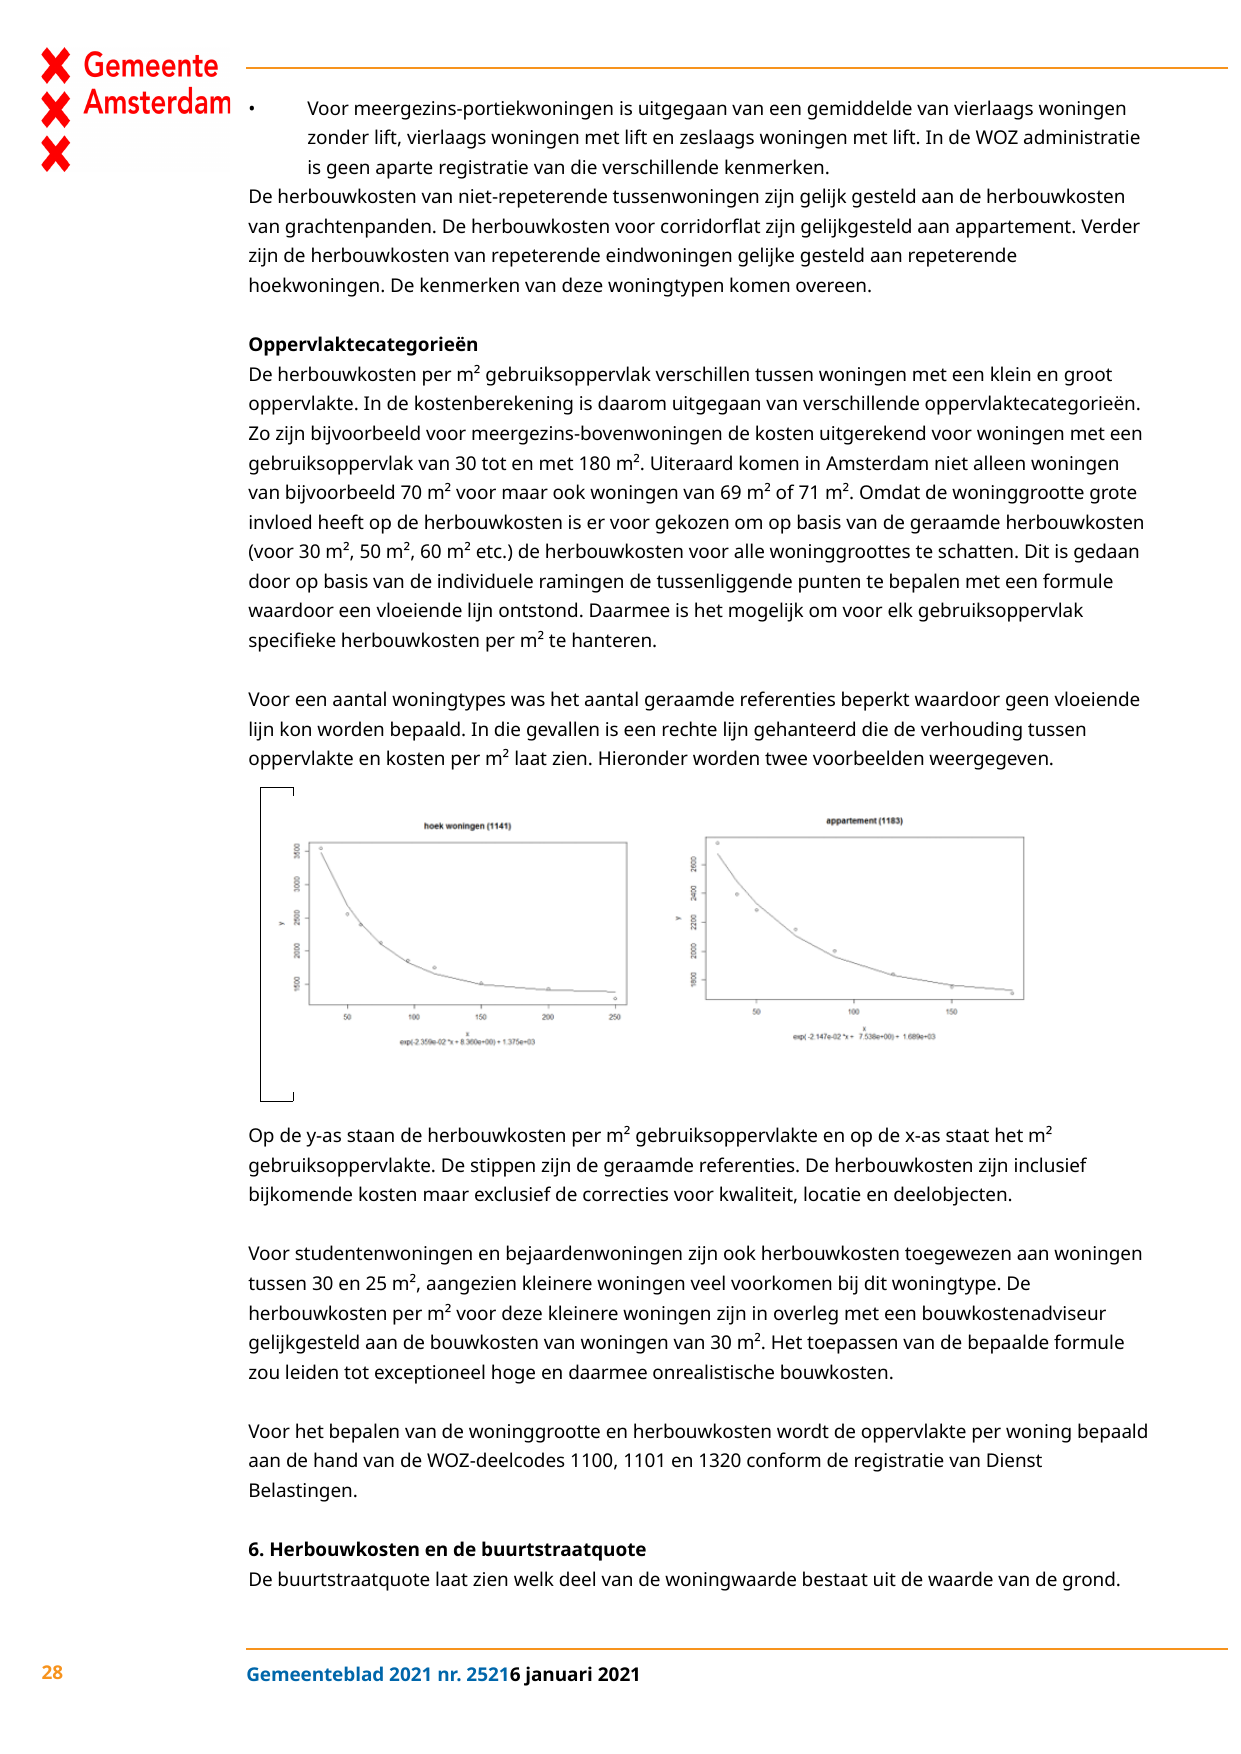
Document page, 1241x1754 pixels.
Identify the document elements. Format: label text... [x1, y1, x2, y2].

text Voor het bepalen van de woninggrootte en herbouwkosten wordt de oppervlakte per woning bepaald aan de hand van de WOZ-deelcodes 1100, 1101 en 1320 conform de registratie van Dienst Belastingen. [248, 1418, 1152, 1503]
picture [268, 796, 1037, 1092]
text Voor een aantal woningtypes was het aantal geraamde referenties beperkt waardoor geen vloeiende lijn kon worden bepaald. In die gevallen is een rechte lijn gehanteerd die de verhouding tussen oppervlakte en kosten per m² laat zien. Hieronder worden twee voorbeelden weergegeven. [248, 686, 1152, 771]
text Op de y-as staan de herbouwkosten per m² gebruiksoppervlakte en op de x-as staat het m² gebruiksoppervlakte. De stippen zijn de geraamde referenties. De herbouwkosten zijn inclusief bijkomende kosten maar exclusief de correcties voor kwaliteit, locatie en deelobjecten. [248, 1122, 1152, 1207]
text Voor studentenwoningen en bejaardenwoningen zijn ook herbouwkosten toegewezen aan woningen tussen 30 en 25 m², aangezien kleinere woningen veel voorkomen bij dit woningtype. De herbouwkosten per m² voor deze kleinere woningen zijn in overleg met een bouwkostenadviseur gelijkgesteld aan de bouwkosten van woningen van 30 m². Het toepassen van de bepaalde formule zou leiden tot exceptioneel hoge en daarmee onrealistische bouwkosten. [248, 1241, 1152, 1384]
text De herbouwkosten per m² gebruiksoppervlak verschillen tussen woningen met een klein en groot oppervlakte. In de kostenberekening is daarom uitgegaan van verschillende oppervlaktecategorieën. Zo zijn bijvoorbeeld voor meergezins-bovenwoningen de kosten uitgerekend voor woningen met een gebruiksoppervlak van 30 tot en met 180 m². Uiteraard komen in Amsterdam niet alleen woningen van bijvoorbeeld 70 m² voor maar ook woningen van 69 m² of 71 m². Omdat de woninggrootte grote invloed heeft op de herbouwkosten is er voor gekozen om op basis van de geraamde herbouwkosten (voor 30 m², 50 m², 60 m² etc.) de herbouwkosten voor alle woninggroottes te schatten. Dit is gedaan door op basis van de individuele ramingen de tussenliggende punten te bepalen met een formule waardoor een vloeiende lijn ontstond. Daarmee is het mogelijk om voor elk gebruiksoppervlak specifieke herbouwkosten per m² te hanteren. [248, 361, 1152, 653]
text De herbouwkosten van niet-repeterende tussenwoningen zijn gelijk gesteld aan de herbouwkosten van grachtenpanden. De herbouwkosten voor corridorflat zijn gelijkgesteld aan appartement. Verder zijn de herbouwkosten van repeterende eindwoningen gelijke gesteld aan repeterende hoekwoningen. De kenmerken van deze woningtypen komen overeen. [248, 183, 1152, 298]
picture [41, 47, 231, 172]
text Oppervlaktecategorieën [248, 331, 1152, 357]
list Voor meergezins-portiekwoningen is uitgegaan van een gemiddelde van vierlaags woningen zonder lift, vierlaags woningen met lift en zeslaags woningen met lift. In de WOZ administratie is geen aparte registratie van die verschillende kenmerken. [248, 95, 1152, 180]
text 6. Herbouwkosten en de buurtstraatquote [248, 1536, 1152, 1562]
text De buurtstraatquote laat zien welk deel van de woningwaarde bestaat uit de waarde van de grond. [248, 1566, 1152, 1592]
